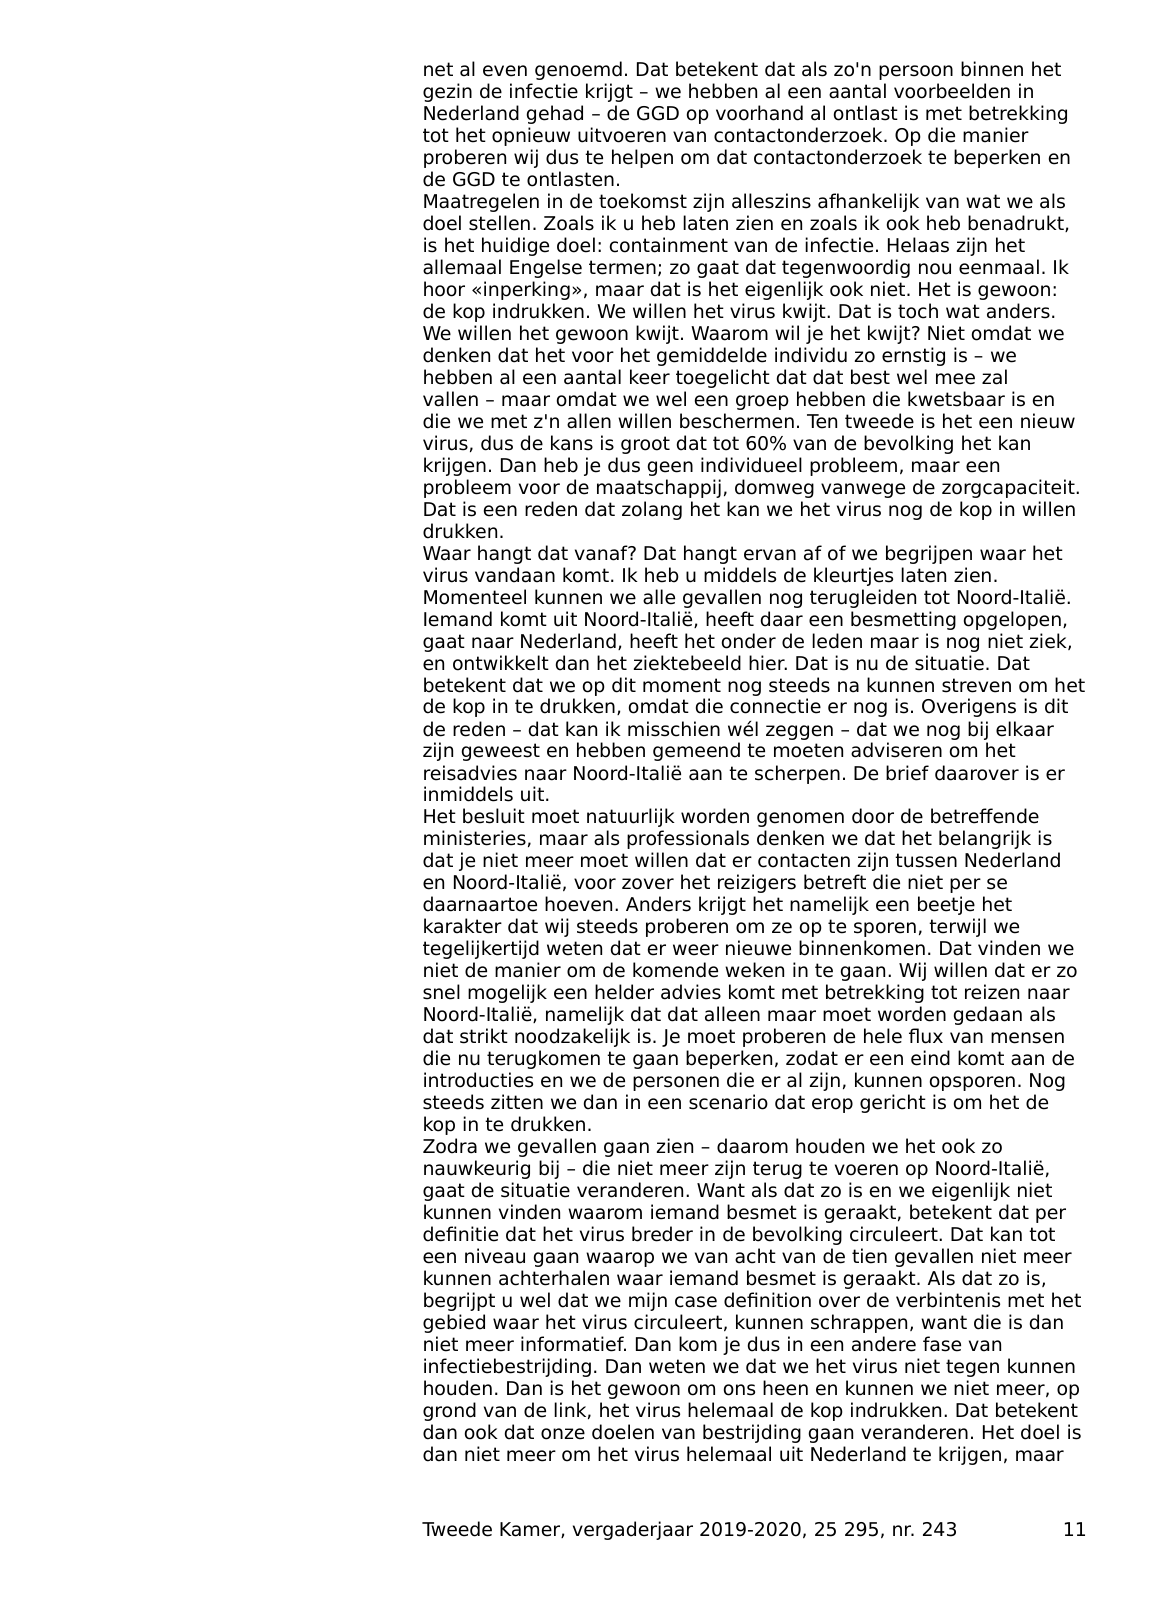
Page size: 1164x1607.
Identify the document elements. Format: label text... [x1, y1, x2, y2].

text net al even genoemd. Dat betekent dat als zo'n persoon binnen het gezin de infectie krijgt – we hebben al een aantal voorbeelden in Nederland gehad – de GGD op voorhand al ontlast is met betrekking tot het opnieuw uitvoeren van contactonderzoek. Op die manier proberen wij dus te helpen om dat contactonderzoek te beperken en de GGD te ontlasten. [422, 59, 1087, 191]
text Het besluit moet natuurlijk worden genomen door de betreffende ministeries, maar als professionals denken we dat het belangrijk is dat je niet meer moet willen dat er contacten zijn tussen Nederland en Noord-Italië, voor zover het reizigers betreft die niet per se daarnaartoe hoeven. Anders krijgt het namelijk een beetje het karakter dat wij steeds proberen om ze op te sporen, terwijl we tegelijkertijd weten dat er weer nieuwe binnenkomen. Dat vinden we niet de manier om de komende weken in te gaan. Wij willen dat er zo snel mogelijk een helder advies komt met betrekking tot reizen naar Noord-Italië, namelijk dat dat alleen maar moet worden gedaan als dat strikt noodzakelijk is. Je moet proberen de hele flux van mensen die nu terugkomen te gaan beperken, zodat er een eind komt aan de introducties en we de personen die er al zijn, kunnen opsporen. Nog steeds zitten we dan in een scenario dat erop gericht is om het de kop in te drukken. [422, 806, 1087, 1136]
text Zodra we gevallen gaan zien – daarom houden we het ook zo nauwkeurig bij – die niet meer zijn terug te voeren op Noord-Italië, gaat de situatie veranderen. Want als dat zo is en we eigenlijk niet kunnen vinden waarom iemand besmet is geraakt, betekent dat per definitie dat het virus breder in de bevolking circuleert. Dat kan tot een niveau gaan waarop we van acht van de tien gevallen niet meer kunnen achterhalen waar iemand besmet is geraakt. Als dat zo is, begrijpt u wel dat we mijn case definition over de verbintenis met het gebied waar het virus circuleert, kunnen schrappen, want die is dan niet meer informatief. Dan kom je dus in een andere fase van infectiebestrijding. Dan weten we dat we het virus niet tegen kunnen houden. Dan is het gewoon om ons heen en kunnen we niet meer, op grond van de link, het virus helemaal de kop indrukken. Dat betekent dan ook dat onze doelen van bestrijding gaan veranderen. Het doel is dan niet meer om het virus helemaal uit Nederland te krijgen, maar [422, 1136, 1087, 1466]
text Maatregelen in de toekomst zijn alleszins afhankelijk van wat we als doel stellen. Zoals ik u heb laten zien en zoals ik ook heb benadrukt, is het huidige doel: containment van de infectie. Helaas zijn het allemaal Engelse termen; zo gaat dat tegenwoordig nou eenmaal. Ik hoor «inperking», maar dat is het eigenlijk ook niet. Het is gewoon: de kop indrukken. We willen het virus kwijt. Dat is toch wat anders. We willen het gewoon kwijt. Waarom wil je het kwijt? Niet omdat we denken dat het voor het gemiddelde individu zo ernstig is – we hebben al een aantal keer toegelicht dat dat best wel mee zal vallen – maar omdat we wel een groep hebben die kwetsbaar is en die we met z'n allen willen beschermen. Ten tweede is het een nieuw virus, dus de kans is groot dat tot 60% van de bevolking het kan krijgen. Dan heb je dus geen individueel probleem, maar een probleem voor de maatschappij, domweg vanwege de zorgcapaciteit. Dat is een reden dat zolang het kan we het virus nog de kop in willen drukken. [422, 191, 1087, 543]
text Waar hangt dat vanaf? Dat hangt ervan af of we begrijpen waar het virus vandaan komt. Ik heb u middels de kleurtjes laten zien. Momenteel kunnen we alle gevallen nog terugleiden tot Noord-Italië. Iemand komt uit Noord-Italië, heeft daar een besmetting opgelopen, gaat naar Nederland, heeft het onder de leden maar is nog niet ziek, en ontwikkelt dan het ziektebeeld hier. Dat is nu de situatie. Dat betekent dat we op dit moment nog steeds na kunnen streven om het de kop in te drukken, omdat die connectie er nog is. Overigens is dit de reden – dat kan ik misschien wél zeggen – dat we nog bij elkaar zijn geweest en hebben gemeend te moeten adviseren om het reisadvies naar Noord-Italië aan te scherpen. De brief daarover is er inmiddels uit. [422, 543, 1087, 806]
